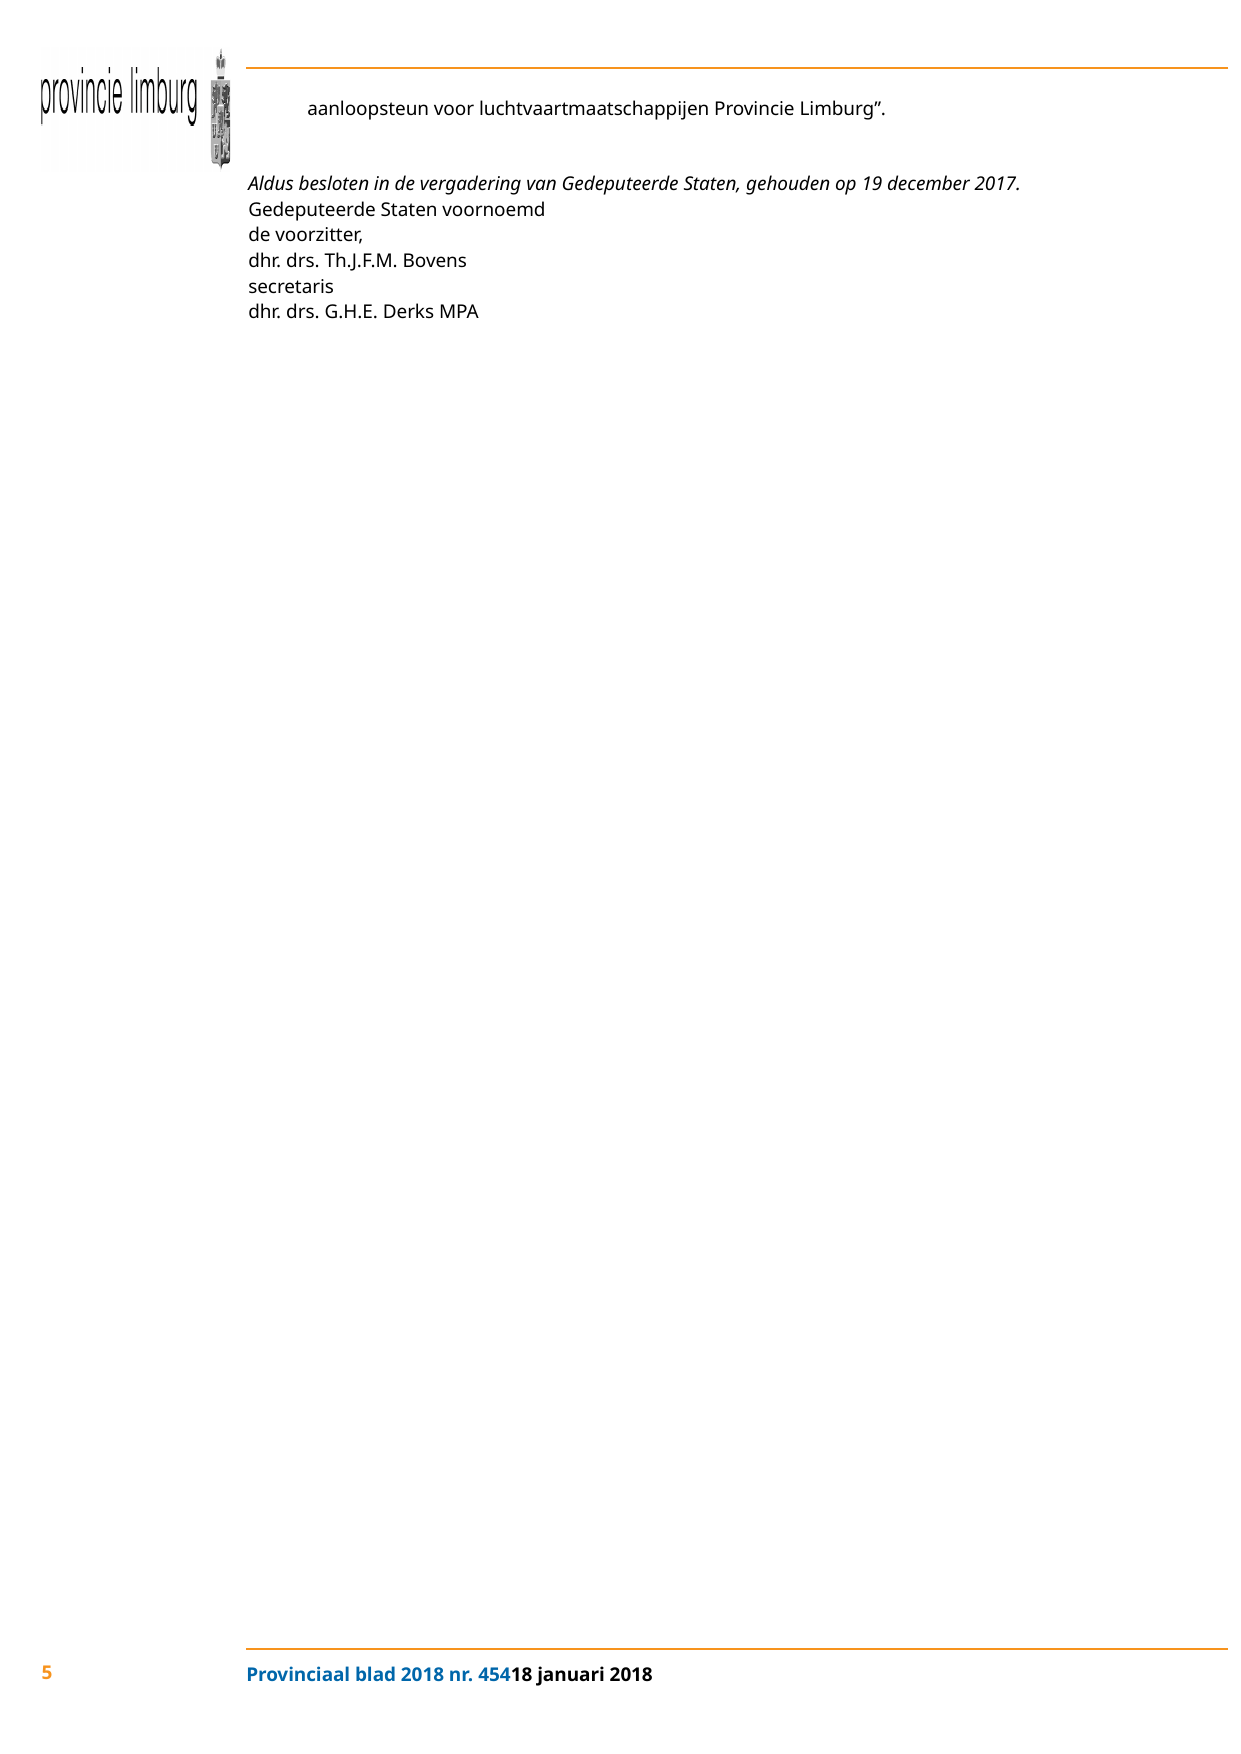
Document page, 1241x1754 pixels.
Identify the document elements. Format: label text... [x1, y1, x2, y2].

text Aldus besloten in de vergadering van Gedeputeerde Staten, gehouden op 19 december 2017. [248, 170, 1152, 196]
text dhr. drs. G.H.E. Derks MPA [248, 299, 1152, 324]
text dhr. drs. Th.J.F.M. Bovens [248, 247, 1152, 273]
text de voorzitter, [248, 221, 1152, 247]
text secretaris [248, 273, 1152, 299]
list aanloopsteun voor luchtvaartmaatschappijen Provincie Limburg”. [248, 95, 1152, 121]
text Gedeputeerde Staten voornoemd [248, 196, 1152, 221]
picture [41, 47, 231, 172]
